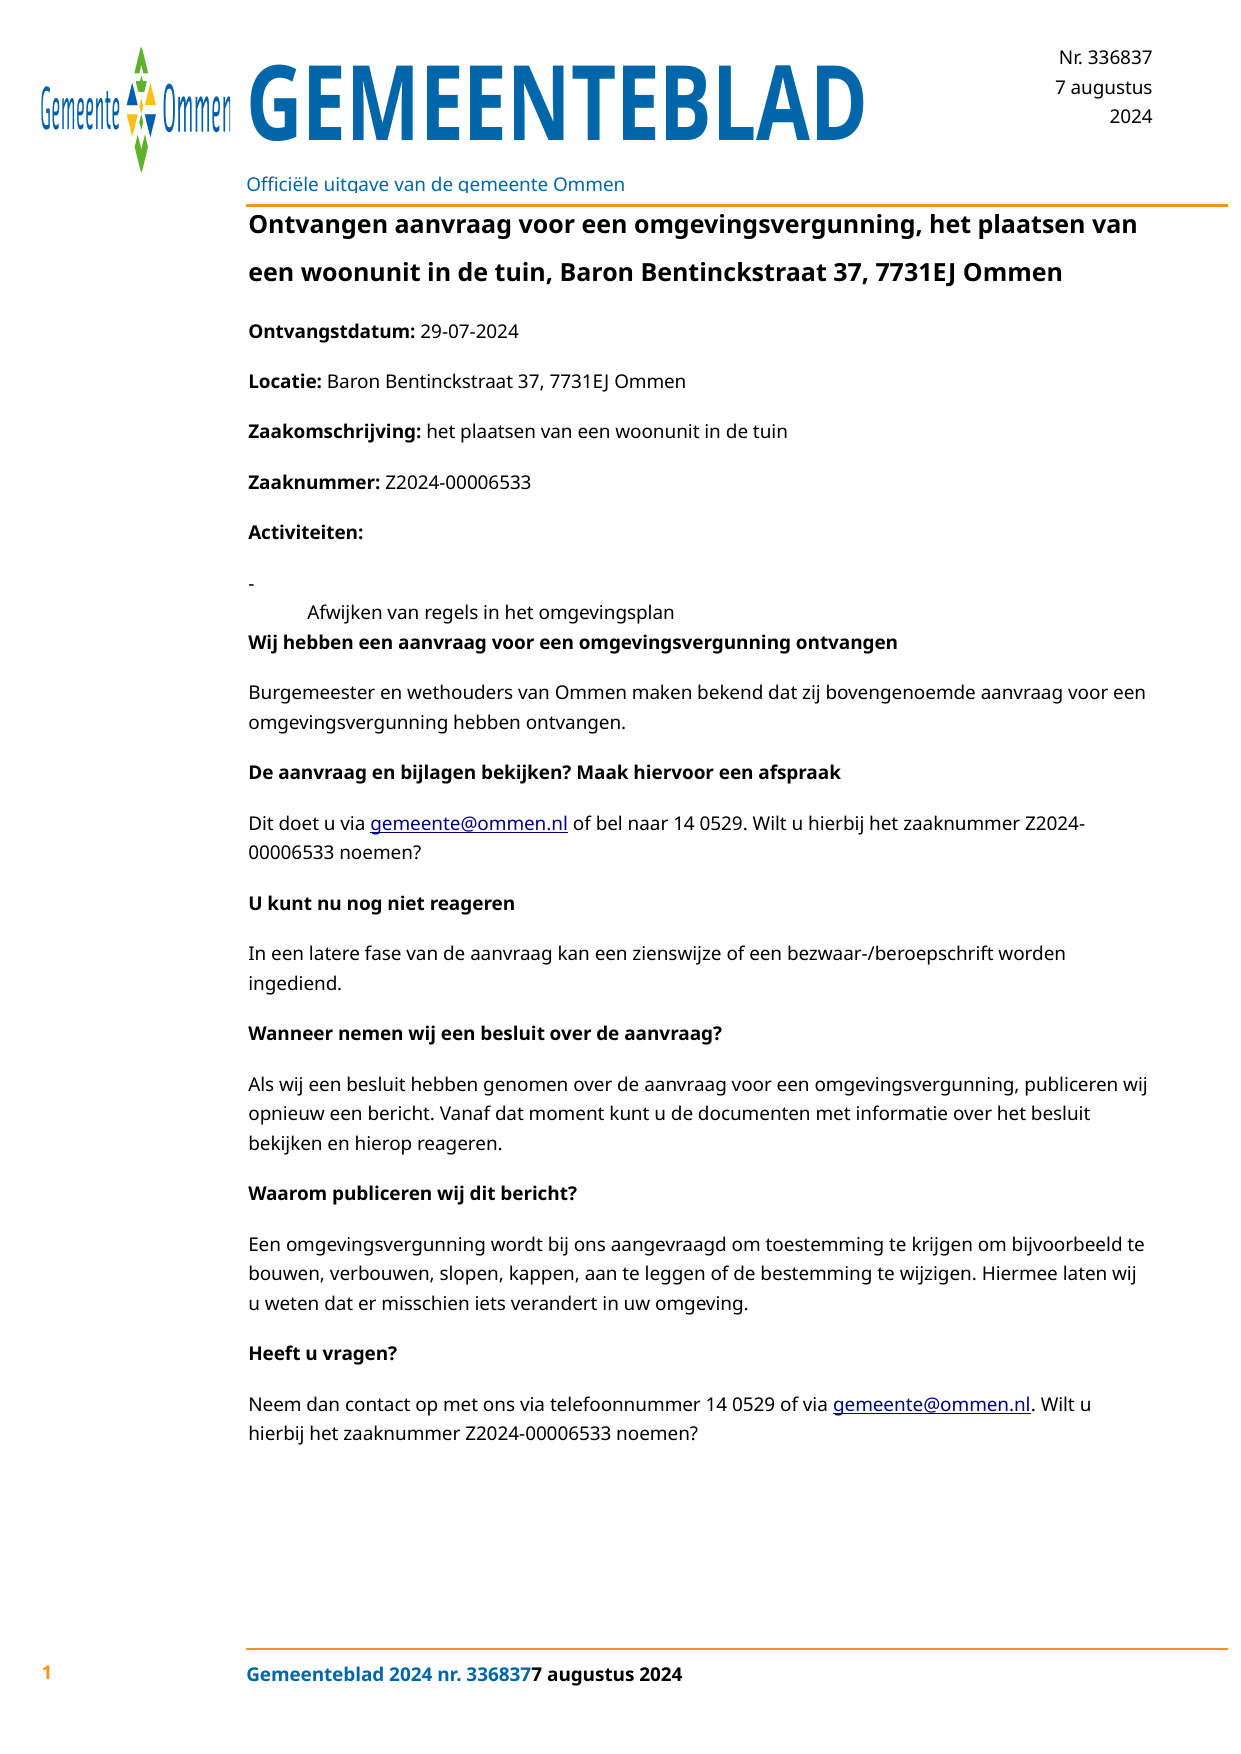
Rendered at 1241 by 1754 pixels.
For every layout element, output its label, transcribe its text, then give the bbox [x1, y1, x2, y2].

text In een latere fase van de aanvraag kan een zienswijze of een bezwaar-/beroepschrift worden ingediend. [248, 940, 1152, 996]
text Neem dan contact op met ons via telefoonnummer 14 0529 of via gemeente@ommen.nl. Wilt u hierbij het zaaknummer Z2024-00006533 noemen? [248, 1391, 1152, 1446]
text Dit doet u via gemeente@ommen.nl of bel naar 14 0529. Wilt u hierbij het zaaknummer Z2024-00006533 noemen? [248, 810, 1152, 865]
text Een omgevingsvergunning wordt bij ons aangevraagd om toestemming te krijgen om bijvoorbeeld te bouwen, verbouwen, slopen, kappen, aan te leggen of de bestemming te wijzigen. Hiermee laten wij u weten dat er misschien iets verandert in uw omgeving. [248, 1231, 1152, 1316]
picture [41, 47, 231, 172]
text Als wij een besluit hebben genomen over de aanvraag voor een omgevingsvergunning, publiceren wij opnieuw een bericht. Vanaf dat moment kunt u de documenten met informatie over het besluit bekijken en hierop reageren. [248, 1071, 1152, 1156]
list Afwijken van regels in het omgevingsplan [248, 599, 1152, 625]
text Zaakomschrijving: het plaatsen van een woonunit in de tuin [248, 419, 1152, 444]
text Zaaknummer: Z2024-00006533 [248, 469, 1152, 495]
text Ontvangen aanvraag voor een omgevingsvergunning, het plaatsen van een woonunit in de tuin, Baron Bentinckstraat 37, 7731EJ Ommen [248, 207, 1152, 288]
text Ontvangstdatum: 29-07-2024 [248, 318, 1152, 344]
text Heeft u vragen? [248, 1340, 1152, 1366]
text Waarom publiceren wij dit bericht? [248, 1180, 1152, 1206]
text Wij hebben een aanvraag voor een omgevingsvergunning ontvangen [248, 629, 1152, 655]
text Burgemeester en wethouders van Ommen maken bekend dat zij bovengenoemde aanvraag voor een omgevingsvergunning hebben ontvangen. [248, 679, 1152, 735]
text Locatie: Baron Bentinckstraat 37, 7731EJ Ommen [248, 368, 1152, 394]
text U kunt nu nog niet reageren [248, 890, 1152, 916]
text De aanvraag en bijlagen bekijken? Maak hiervoor een afspraak [248, 759, 1152, 785]
text Wanneer nemen wij een besluit over de aanvraag? [248, 1020, 1152, 1046]
text Activiteiten: [248, 519, 1152, 545]
